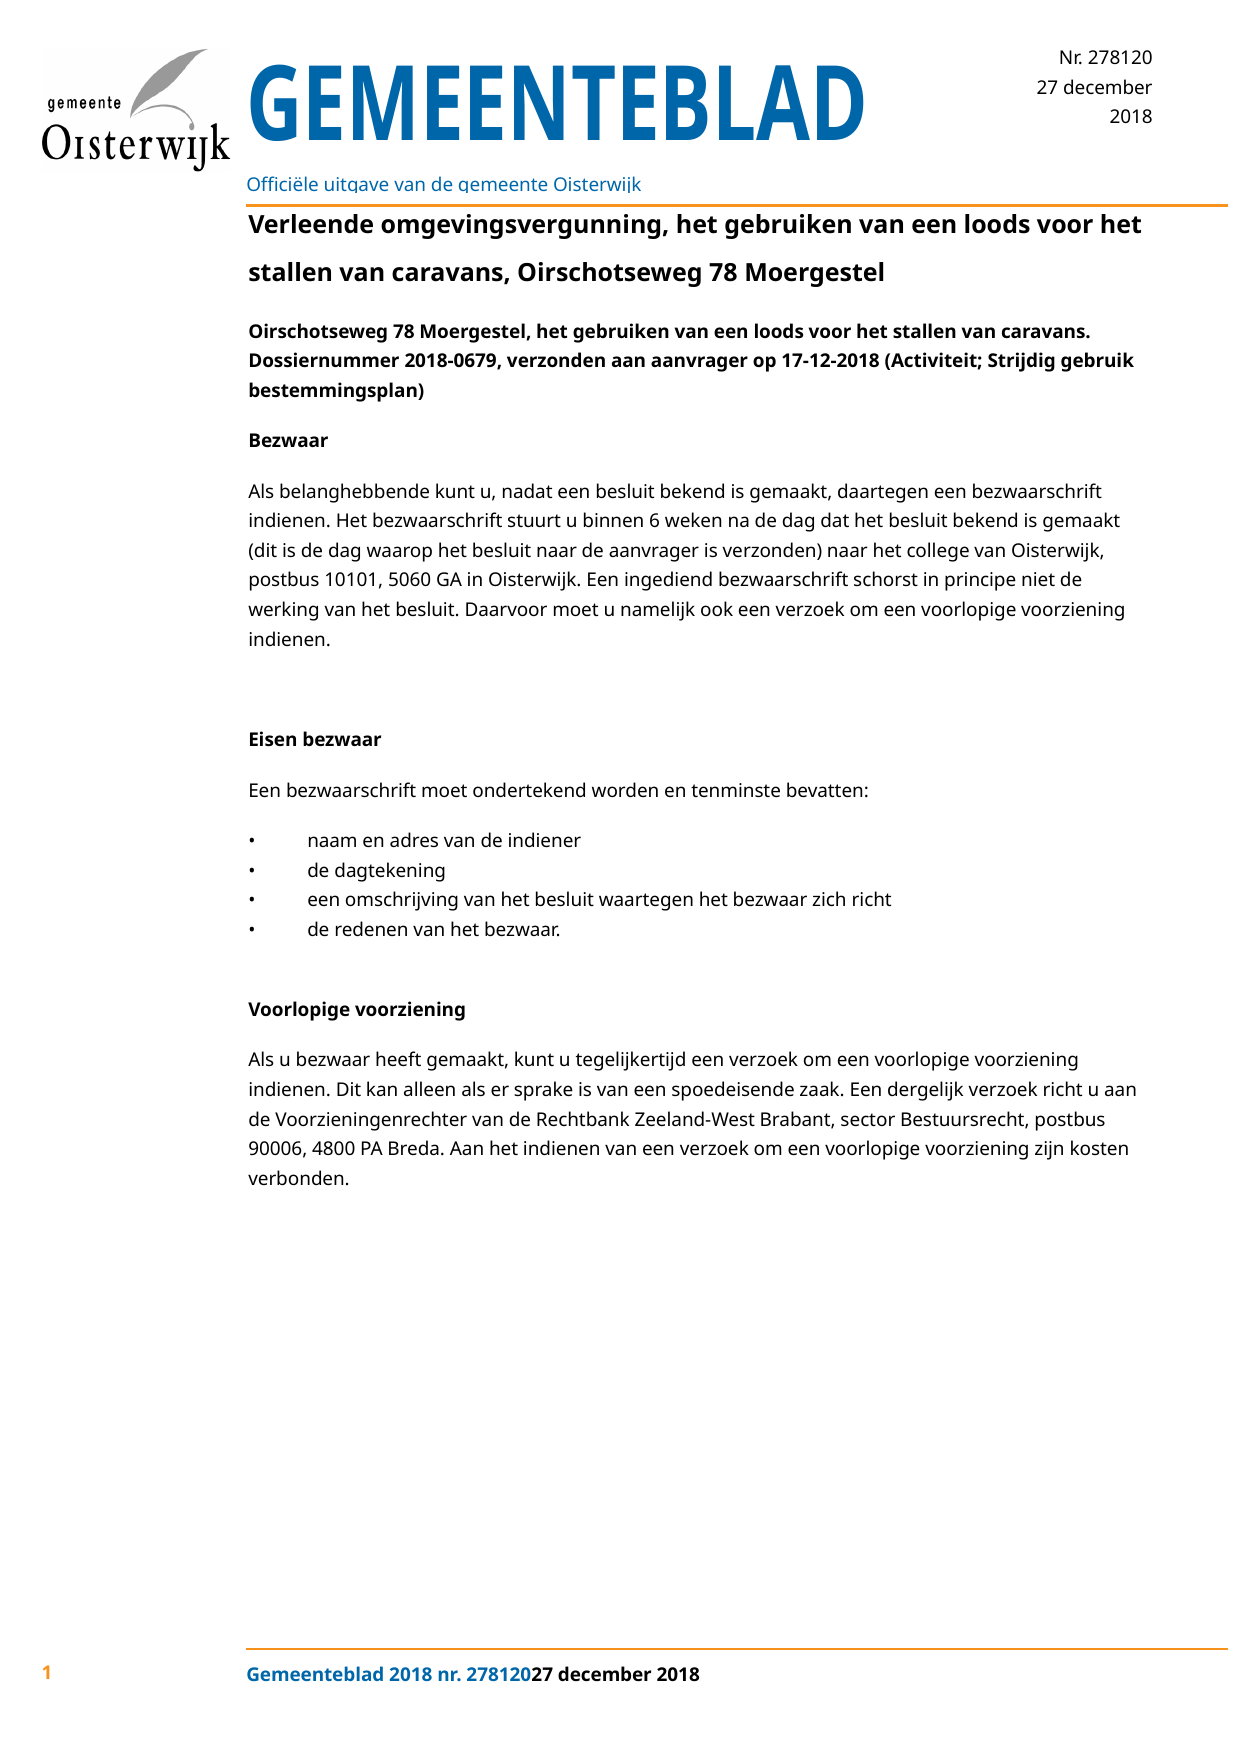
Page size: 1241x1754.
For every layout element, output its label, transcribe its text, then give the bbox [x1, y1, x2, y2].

list een omschrijving van het besluit waartegen het bezwaar zich richt [248, 887, 1152, 912]
text Oirschotseweg 78 Moergestel, het gebruiken van een loods voor het stallen van caravans. Dossiernummer 2018-0679, verzonden aan aanvrager op 17-12-2018 (Activiteit; Strijdig gebruik bestemmingsplan) [248, 318, 1152, 403]
text Voorlopige voorziening [248, 996, 1152, 1022]
picture [41, 47, 231, 172]
text Eisen bezwaar [248, 727, 1152, 752]
list naam en adres van de indiener [248, 827, 1152, 853]
text Een bezwaarschrift moet ondertekend worden en tenminste bevatten: [248, 777, 1152, 803]
list de redenen van het bezwaar. [248, 916, 1152, 942]
text Verleende omgevingsvergunning, het gebruiken van een loods voor het stallen van caravans, Oirschotseweg 78 Moergestel [248, 207, 1152, 288]
text Als belanghebbende kunt u, nadat een besluit bekend is gemaakt, daartegen een bezwaarschrift indienen. Het bezwaarschrift stuurt u binnen 6 weken na de dag dat het besluit bekend is gemaakt (dit is de dag waarop het besluit naar de aanvrager is verzonden) naar het college van Oisterwijk, postbus 10101, 5060 GA in Oisterwijk. Een ingediend bezwaarschrift schorst in principe niet de werking van het besluit. Daarvoor moet u namelijk ook een verzoek om een voorlopige voorziening indienen. [248, 478, 1152, 652]
text Bezwaar [248, 427, 1152, 453]
list de dagtekening [248, 857, 1152, 883]
text Als u bezwaar heeft gemaakt, kunt u tegelijkertijd een verzoek om een voorlopige voorziening indienen. Dit kan alleen als er sprake is van een spoedeisende zaak. Een dergelijk verzoek richt u aan de Voorzieningenrechter van de Rechtbank Zeeland-West Brabant, sector Bestuursrecht, postbus 90006, 4800 PA Breda. Aan het indienen van een verzoek om een voorlopige voorziening zijn kosten verbonden. [248, 1047, 1152, 1191]
